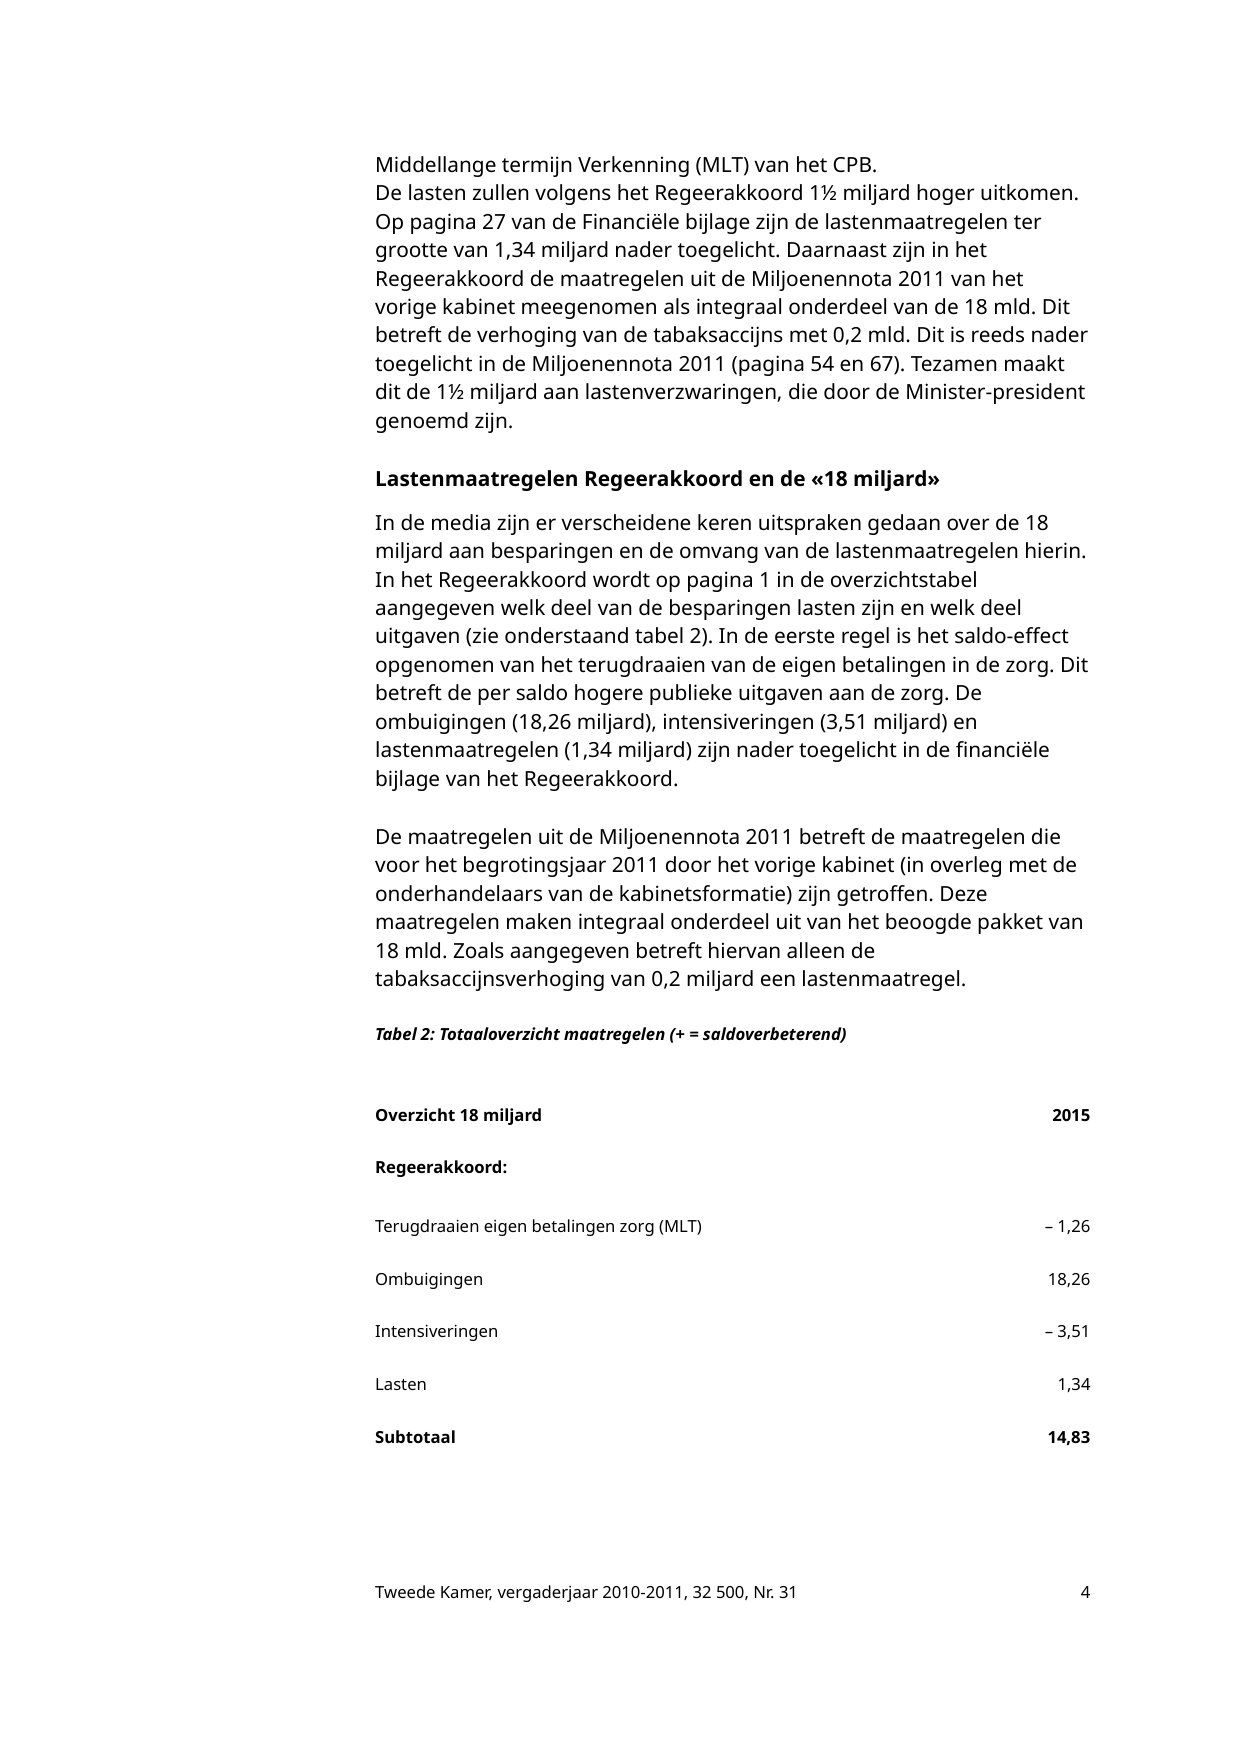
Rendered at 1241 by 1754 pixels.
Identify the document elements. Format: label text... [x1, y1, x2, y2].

table_cell 14,83 [940, 1425, 1090, 1478]
table_cell Lasten [375, 1373, 940, 1425]
text De lasten zullen volgens het Regeerakkoord 1½ miljard hoger uitkomen. Op pagina 27 van de Financiële bijlage zijn de lastenmaatregelen ter grootte van 1,34 miljard nader toegelicht. Daarnaast zijn in het Regeerakkoord de maatregelen uit de Miljoenennota 2011 van het vorige kabinet meegenomen als integraal onderdeel van de 18 mld. Dit betreft de verhoging van de tabaksaccijns met 0,2 mld. Dit is reeds nader toegelicht in de Miljoenennota 2011 (pagina 54 en 67). Tezamen maakt dit de 1½ miljard aan lastenverzwaringen, die door de Minister-president genoemd zijn. [375, 178, 1090, 434]
table_header 2015 [940, 1104, 1090, 1156]
table_cell 18,26 [940, 1267, 1090, 1320]
table_cell Intensiveringen [375, 1320, 940, 1373]
table_cell – 3,51 [940, 1320, 1090, 1373]
table_cell – 1,26 [940, 1215, 1090, 1267]
text Middellange termijn Verkenning (MLT) van het CPB. [375, 150, 1090, 178]
table_cell [940, 1156, 1090, 1214]
text De maatregelen uit de Miljoenennota 2011 betreft de maatregelen die voor het begrotingsjaar 2011 door het vorige kabinet (in overleg met de onderhandelaars van de kabinetsformatie) zijn getroffen. Deze maatregelen maken integraal onderdeel uit van het beoogde pakket van 18 mld. Zoals aangegeven betreft hiervan alleen de tabaksaccijnsverhoging van 0,2 miljard een lastenmaatregel. [375, 822, 1090, 993]
table_cell 1,34 [940, 1373, 1090, 1425]
table_header Overzicht 18 miljard [375, 1104, 940, 1156]
table_cell Ombuigingen [375, 1267, 940, 1320]
table_cell Regeerakkoord: [375, 1156, 940, 1214]
text Lastenmaatregelen Regeerakkoord en de «18 miljard» [375, 464, 1090, 493]
text Tabel 2: Totaaloverzicht maatregelen (+ = saldoverbeterend) [375, 1023, 1090, 1046]
table_cell Terugdraaien eigen betalingen zorg (MLT) [375, 1215, 940, 1267]
text In de media zijn er verscheidene keren uitspraken gedaan over de 18 miljard aan besparingen en de omvang van de lastenmaatregelen hierin. In het Regeerakkoord wordt op pagina 1 in de overzichtstabel aangegeven welk deel van de besparingen lasten zijn en welk deel uitgaven (zie onderstaand tabel 2). In de eerste regel is het saldo-effect opgenomen van het terugdraaien van de eigen betalingen in de zorg. Dit betreft de per saldo hogere publieke uitgaven aan de zorg. De ombuigingen (18,26 miljard), intensiveringen (3,51 miljard) en lastenmaatregelen (1,34 miljard) zijn nader toegelicht in de financiële bijlage van het Regeerakkoord. [375, 508, 1090, 792]
table_cell Subtotaal [375, 1425, 940, 1478]
